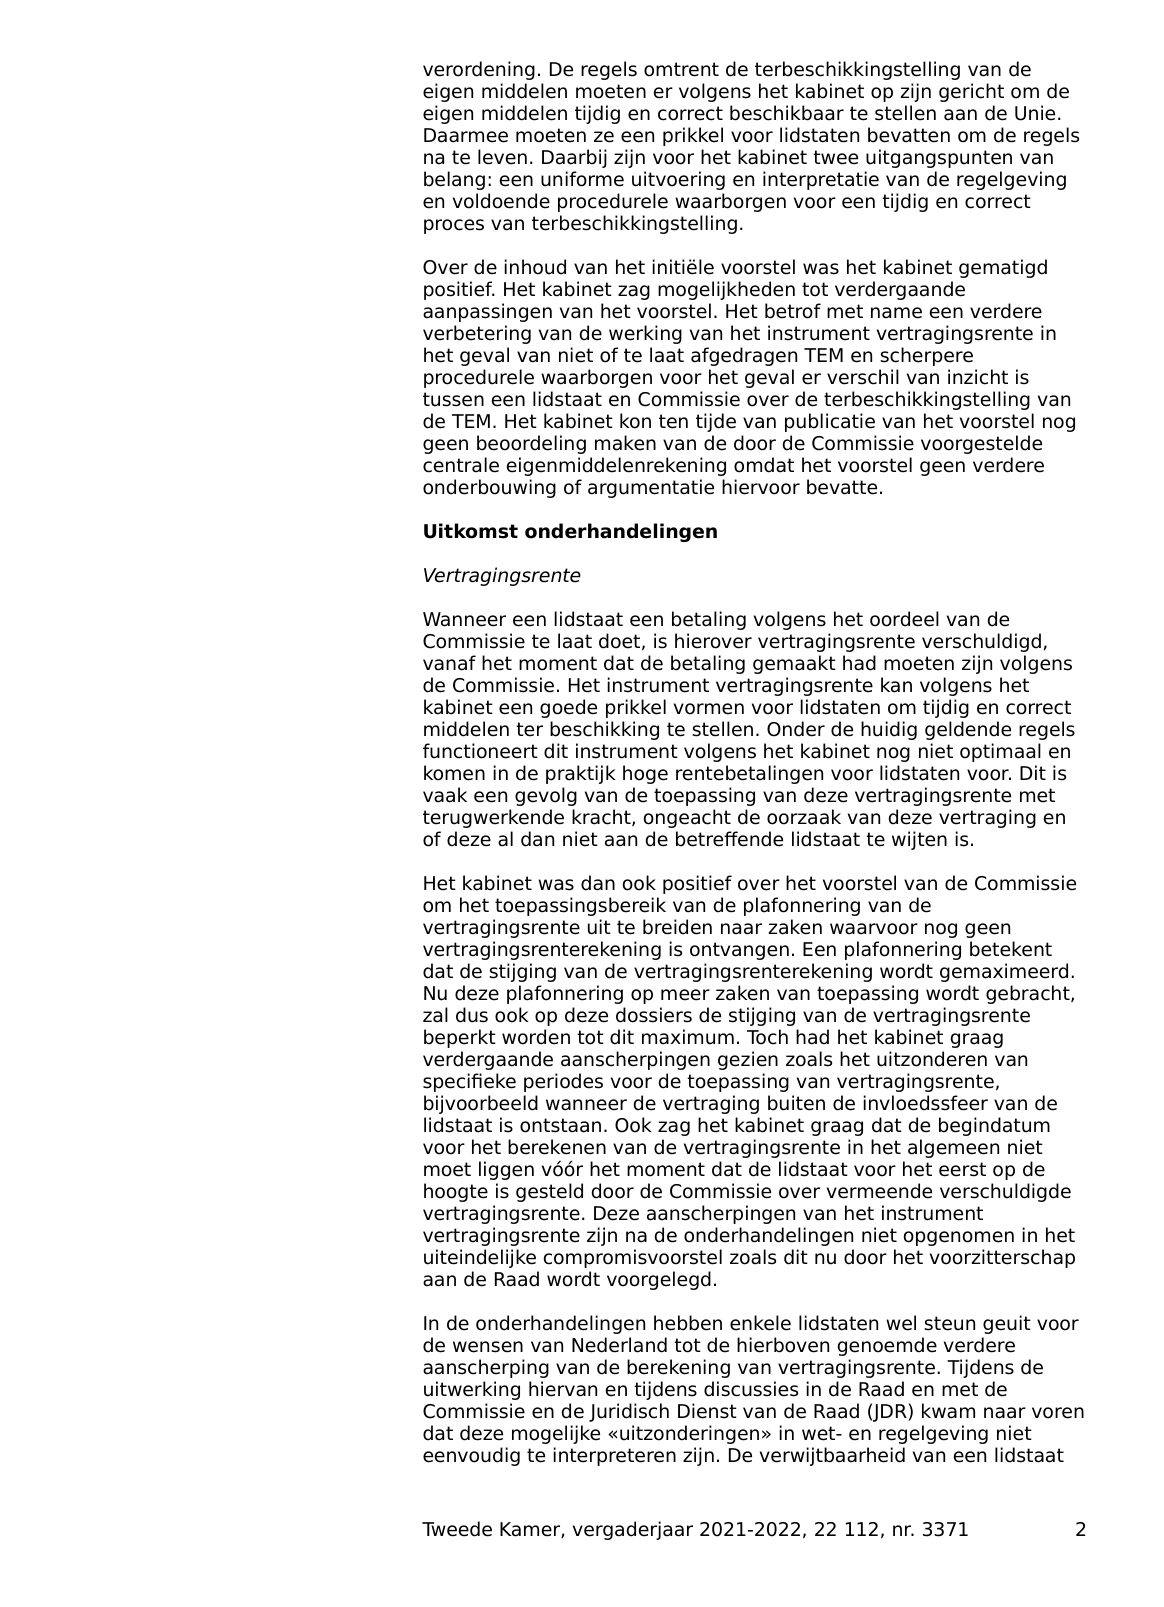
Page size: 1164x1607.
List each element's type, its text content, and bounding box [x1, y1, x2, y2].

subtitle Vertragingsrente [422, 565, 1087, 587]
text In de onderhandelingen hebben enkele lidstaten wel steun geuit voor de wensen van Nederland tot de hierboven genoemde verdere aanscherping van de berekening van vertragingsrente. Tijdens de uitwerking hiervan en tijdens discussies in de Raad en met de Commissie en de Juridisch Dienst van de Raad (JDR) kwam naar voren dat deze mogelijke «uitzonderingen» in wet- en regelgeving niet eenvoudig te interpreteren zijn. De verwijtbaarheid van een lidstaat [422, 1313, 1087, 1467]
text Wanneer een lidstaat een betaling volgens het oordeel van de Commissie te laat doet, is hierover vertragingsrente verschuldigd, vanaf het moment dat de betaling gemaakt had moeten zijn volgens de Commissie. Het instrument vertragingsrente kan volgens het kabinet een goede prikkel vormen voor lidstaten om tijdig en correct middelen ter beschikking te stellen. Onder de huidig geldende regels functioneert dit instrument volgens het kabinet nog niet optimaal en komen in de praktijk hoge rentebetalingen voor lidstaten voor. Dit is vaak een gevolg van de toepassing van deze vertragingsrente met terugwerkende kracht, ongeacht de oorzaak van deze vertraging en of deze al dan niet aan de betreffende lidstaat te wijten is. [422, 609, 1087, 851]
text Het kabinet was dan ook positief over het voorstel van de Commissie om het toepassingsbereik van de plafonnering van de vertragingsrente uit te breiden naar zaken waarvoor nog geen vertragingsrenterekening is ontvangen. Een plafonnering betekent dat de stijging van de vertragingsrenterekening wordt gemaximeerd. Nu deze plafonnering op meer zaken van toepassing wordt gebracht, zal dus ook op deze dossiers de stijging van de vertragingsrente beperkt worden tot dit maximum. Toch had het kabinet graag verdergaande aanscherpingen gezien zoals het uitzonderen van specifieke periodes voor de toepassing van vertragingsrente, bijvoorbeeld wanneer de vertraging buiten de invloedssfeer van de lidstaat is ontstaan. Ook zag het kabinet graag dat de begindatum voor het berekenen van de vertragingsrente in het algemeen niet moet liggen vóór het moment dat de lidstaat voor het eerst op de hoogte is gesteld door de Commissie over vermeende verschuldigde vertragingsrente. Deze aanscherpingen van het instrument vertragingsrente zijn na de onderhandelingen niet opgenomen in het uiteindelijke compromisvoorstel zoals dit nu door het voorzitterschap aan de Raad wordt voorgelegd. [422, 873, 1087, 1291]
text verordening. De regels omtrent de terbeschikkingstelling van de eigen middelen moeten er volgens het kabinet op zijn gericht om de eigen middelen tijdig en correct beschikbaar te stellen aan de Unie. Daarmee moeten ze een prikkel voor lidstaten bevatten om de regels na te leven. Daarbij zijn voor het kabinet twee uitgangspunten van belang: een uniforme uitvoering en interpretatie van de regelgeving en voldoende procedurele waarborgen voor een tijdig en correct proces van terbeschikkingstelling. [422, 59, 1087, 235]
subtitle Uitkomst onderhandelingen [422, 521, 1087, 543]
text Over de inhoud van het initiële voorstel was het kabinet gematigd positief. Het kabinet zag mogelijkheden tot verdergaande aanpassingen van het voorstel. Het betrof met name een verdere verbetering van de werking van het instrument vertragingsrente in het geval van niet of te laat afgedragen TEM en scherpere procedurele waarborgen voor het geval er verschil van inzicht is tussen een lidstaat en Commissie over de terbeschikkingstelling van de TEM. Het kabinet kon ten tijde van publicatie van het voorstel nog geen beoordeling maken van de door de Commissie voorgestelde centrale eigenmiddelenrekening omdat het voorstel geen verdere onderbouwing of argumentatie hiervoor bevatte. [422, 257, 1087, 499]
